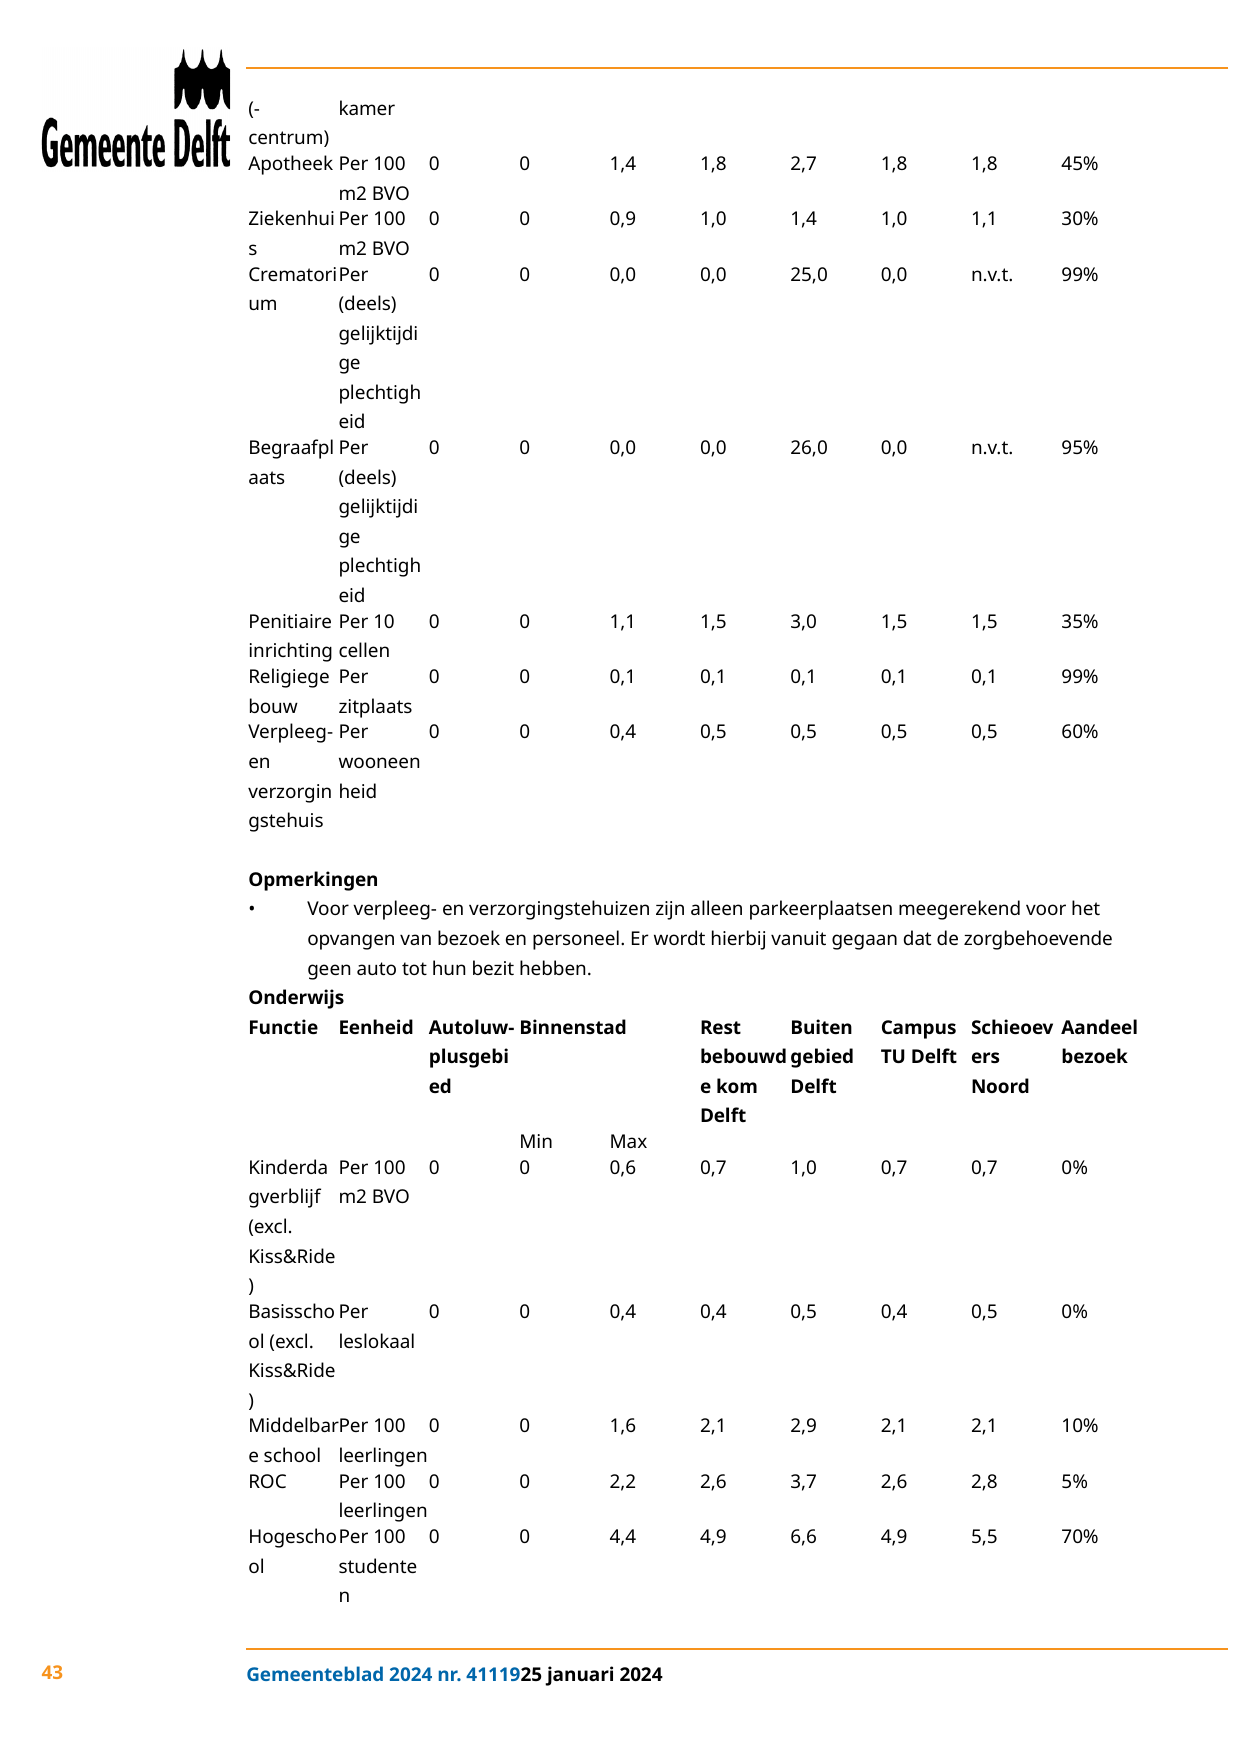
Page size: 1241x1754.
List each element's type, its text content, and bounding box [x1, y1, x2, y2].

table_cell 0 [429, 1523, 519, 1608]
table_cell 0 [519, 150, 609, 205]
table_cell 1,4 [609, 150, 700, 205]
table_cell 2,8 [971, 1468, 1061, 1523]
table_cell [790, 95, 881, 150]
table_cell Basisschool (excl. Kiss&Ride) [248, 1298, 338, 1413]
table_cell 1,1 [609, 608, 700, 663]
table_cell 0% [1061, 1298, 1152, 1413]
table_header Functie [248, 1014, 338, 1128]
table_cell [881, 95, 971, 150]
table_cell 0,1 [609, 663, 700, 719]
table_cell 2,7 [790, 150, 881, 205]
table_cell [609, 95, 700, 150]
table_cell Per 100 m2 BVO [338, 205, 429, 261]
table_cell Per 100 m2 BVO [338, 150, 429, 205]
table_cell 5,5 [971, 1523, 1061, 1608]
table_cell 0,7 [700, 1154, 790, 1298]
table_cell 0,1 [881, 663, 971, 719]
list Voor verpleeg- en verzorgingstehuizen zijn alleen parkeerplaatsen meegerekend voor het opvangen van bezoek en personeel. Er wordt hierbij vanuit gegaan dat de zorgbehoevende geen auto tot hun bezit hebben. [248, 896, 1152, 980]
table_cell 0,5 [700, 719, 790, 833]
table_cell 0 [519, 719, 609, 833]
table_cell kamer [338, 95, 429, 150]
table_header Schieoevers Noord [971, 1014, 1061, 1128]
table_cell 0 [519, 1154, 609, 1298]
table_cell 1,1 [971, 205, 1061, 261]
table_cell 0,0 [881, 261, 971, 434]
table_cell 0 [519, 1413, 609, 1468]
table_cell 3,0 [790, 608, 881, 663]
table_cell 1,4 [790, 205, 881, 261]
table_cell 0 [519, 434, 609, 608]
table_cell 0,5 [790, 719, 881, 833]
table_cell 0 [519, 261, 609, 434]
table_cell [429, 95, 519, 150]
table_cell 30% [1061, 205, 1152, 261]
table_cell 1,0 [700, 205, 790, 261]
table_cell 0 [519, 1523, 609, 1608]
table_cell 3,7 [790, 1468, 881, 1523]
table_cell 70% [1061, 1523, 1152, 1608]
table_cell 6,6 [790, 1523, 881, 1608]
table_cell 0 [429, 261, 519, 434]
table_cell Per zitplaats [338, 663, 429, 719]
table_cell [1061, 1129, 1152, 1154]
table_cell Religiegebouw [248, 663, 338, 719]
table_cell 1,5 [971, 608, 1061, 663]
table_cell Apotheek [248, 150, 338, 205]
table_cell 2,1 [881, 1413, 971, 1468]
table_cell 2,1 [700, 1413, 790, 1468]
table_cell 0,4 [609, 1298, 700, 1413]
table_cell 0 [429, 150, 519, 205]
table_cell 2,6 [881, 1468, 971, 1523]
table_cell [248, 1129, 519, 1154]
table_cell Begraafplaats [248, 434, 338, 608]
table_cell 0,7 [971, 1154, 1061, 1298]
table_cell 0,1 [971, 663, 1061, 719]
table_cell 1,8 [700, 150, 790, 205]
table_cell Per (deels) gelijktijdige plechtigheid [338, 261, 429, 434]
table_cell 35% [1061, 608, 1152, 663]
table_cell Per 100 studenten [338, 1523, 429, 1608]
table_cell 0,5 [790, 1298, 881, 1413]
table_cell 0% [1061, 1154, 1152, 1298]
table_cell [1061, 95, 1152, 150]
table_cell Per 100 m2 BVO [338, 1154, 429, 1298]
table_cell 99% [1061, 261, 1152, 434]
table_cell Per wooneenheid [338, 719, 429, 833]
table_cell [700, 95, 790, 150]
table_cell [519, 95, 609, 150]
table_cell Crematorium [248, 261, 338, 434]
table_cell 0,0 [700, 261, 790, 434]
table_cell 0 [519, 608, 609, 663]
table_cell 0,0 [609, 261, 700, 434]
table_cell 1,0 [881, 205, 971, 261]
table_cell Hogeschool [248, 1523, 338, 1608]
table_cell Per leslokaal [338, 1298, 429, 1413]
table_cell 0,4 [609, 719, 700, 833]
table_cell 95% [1061, 434, 1152, 608]
table_cell 2,1 [971, 1413, 1061, 1468]
table_cell 99% [1061, 663, 1152, 719]
table_cell 0,4 [881, 1298, 971, 1413]
table_cell Ziekenhuis [248, 205, 338, 261]
table_cell ROC [248, 1468, 338, 1523]
table_cell Per 100 leerlingen [338, 1413, 429, 1468]
table_header Binnenstad [519, 1014, 700, 1128]
table_cell 0,5 [881, 719, 971, 833]
table_cell 1,8 [971, 150, 1061, 205]
table_cell 10% [1061, 1413, 1152, 1468]
table_cell 4,9 [700, 1523, 790, 1608]
table_cell 0 [429, 663, 519, 719]
table_cell 4,9 [881, 1523, 971, 1608]
table_cell n.v.t. [971, 434, 1061, 608]
table_cell [971, 95, 1061, 150]
table_cell 0 [429, 1298, 519, 1413]
table_cell 5% [1061, 1468, 1152, 1523]
table_cell Penitiaire inrichting [248, 608, 338, 663]
table_cell 2,6 [700, 1468, 790, 1523]
table_cell 0 [519, 205, 609, 261]
table_cell 0 [429, 1468, 519, 1523]
table_cell 0 [429, 434, 519, 608]
table_cell 25,0 [790, 261, 881, 434]
table_cell 26,0 [790, 434, 881, 608]
table_cell 0 [519, 1298, 609, 1413]
table_cell 0,6 [609, 1154, 700, 1298]
table_cell 0,0 [881, 434, 971, 608]
table_cell 0,5 [971, 719, 1061, 833]
picture [41, 47, 231, 172]
table_cell Min [519, 1129, 609, 1154]
table_cell Kinderdagverblijf (excl. Kiss&Ride) [248, 1154, 338, 1298]
table_header Buiten gebied Delft [790, 1014, 881, 1128]
table_cell 0,5 [971, 1298, 1061, 1413]
table_cell 2,2 [609, 1468, 700, 1523]
table_cell 0,0 [609, 434, 700, 608]
table_cell 0 [429, 1413, 519, 1468]
table_cell 0,1 [700, 663, 790, 719]
table_cell 0 [519, 663, 609, 719]
table_cell 0,9 [609, 205, 700, 261]
text Opmerkingen [248, 866, 1152, 892]
table_cell 45% [1061, 150, 1152, 205]
table_cell 0,1 [790, 663, 881, 719]
table_cell n.v.t. [971, 261, 1061, 434]
table_cell [700, 1129, 1061, 1154]
table_cell 1,5 [881, 608, 971, 663]
table_header Aandeel bezoek [1061, 1014, 1152, 1128]
table_header Campus TU Delft [881, 1014, 971, 1128]
table_cell 1,8 [881, 150, 971, 205]
table_cell 0 [429, 1154, 519, 1298]
table_header Eenheid [338, 1014, 429, 1128]
table_cell 1,0 [790, 1154, 881, 1298]
table_cell Per 10 cellen [338, 608, 429, 663]
table_cell 0,7 [881, 1154, 971, 1298]
table_cell 1,6 [609, 1413, 700, 1468]
table_cell 2,9 [790, 1413, 881, 1468]
table_cell 60% [1061, 719, 1152, 833]
table_cell Verpleeg- en verzorgingstehuis [248, 719, 338, 833]
table_cell 0 [429, 719, 519, 833]
table_cell Max [609, 1129, 700, 1154]
table_cell 0,4 [700, 1298, 790, 1413]
table_cell 0 [429, 608, 519, 663]
table_cell 0,0 [700, 434, 790, 608]
table_cell 0 [519, 1468, 609, 1523]
text Onderwijs [248, 984, 1152, 1010]
table_header Rest bebouwde kom Delft [700, 1014, 790, 1128]
table_header Autoluw-plusgebied [429, 1014, 519, 1128]
table_cell 0 [429, 205, 519, 261]
table_cell Per (deels) gelijktijdige plechtigheid [338, 434, 429, 608]
table_cell 1,5 [700, 608, 790, 663]
table_cell Per 100 leerlingen [338, 1468, 429, 1523]
table_cell Middelbare school [248, 1413, 338, 1468]
table_cell (-centrum) [248, 95, 338, 150]
table_cell 4,4 [609, 1523, 700, 1608]
